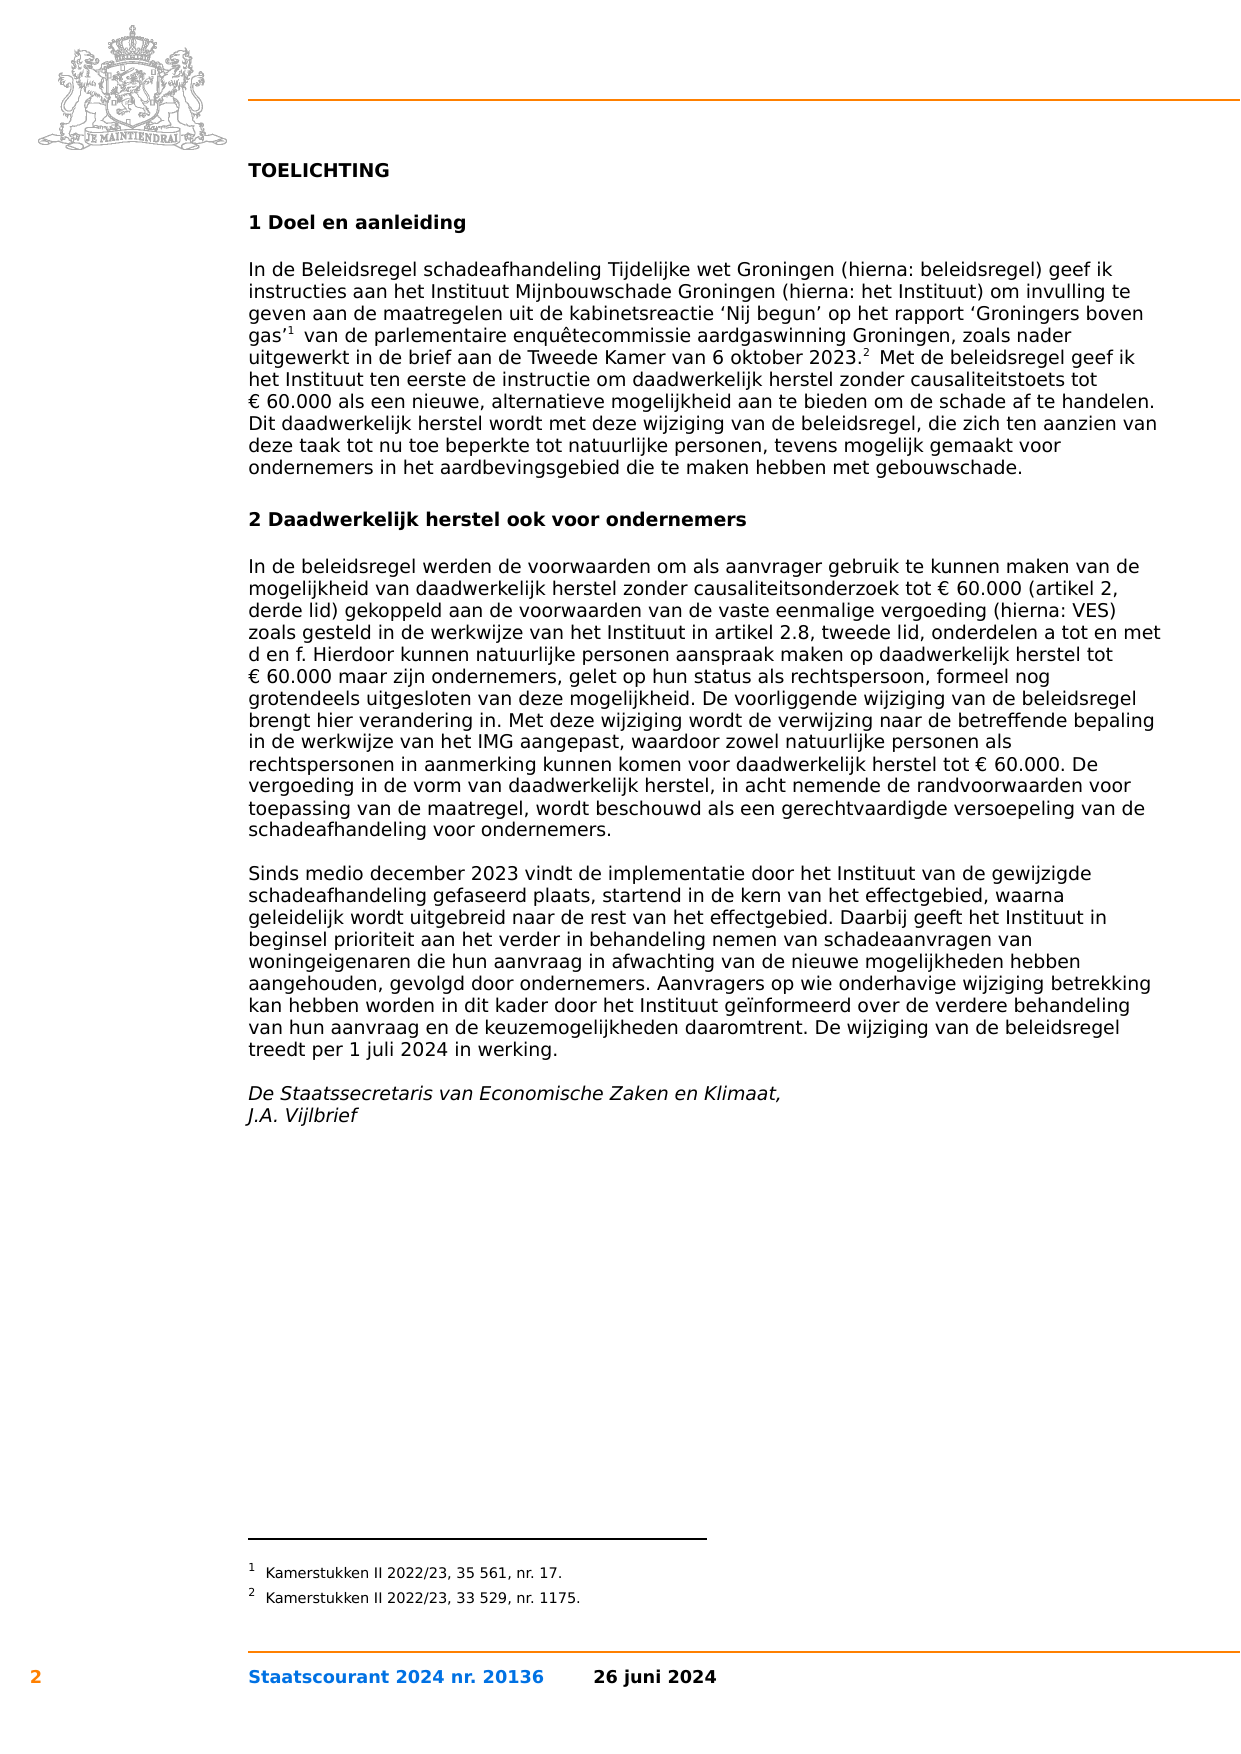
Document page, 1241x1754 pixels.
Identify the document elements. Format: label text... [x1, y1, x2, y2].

text Sinds medio december 2023 vindt de implementatie door het Instituut van de gewijzigde schadeafhandeling gefaseerd plaats, startend in de kern van het effectgebied, waarna geleidelijk wordt uitgebreid naar de rest van het effectgebied. Daarbij geeft het Instituut in beginsel prioriteit aan het verder in behandeling nemen van schadeaanvragen van woningeigenaren die hun aanvraag in afwachting van de nieuwe mogelijkheden hebben aangehouden, gevolgd door ondernemers. Aanvragers op wie onderhavige wijziging betrekking kan hebben worden in dit kader door het Instituut geïnformeerd over de verdere behandeling van hun aanvraag en de keuzemogelijkheden daaromtrent. De wijziging van de beleidsregel treedt per 1 juli 2024 in werking. [248, 863, 1163, 1061]
text Kamerstukken II 2022/23, 33 529, nr. 1175. [248, 1586, 1163, 1608]
text In de Beleidsregel schadeafhandeling Tijdelijke wet Groningen (hierna: beleidsregel) geef ik instructies aan het Instituut Mijnbouwschade Groningen (hierna: het Instituut) om invulling te geven aan de maatregelen uit de kabinetsreactie ‘Nij begun’ op het rapport ‘Groningers boven gas’ van de parlementaire enquêtecommissie aardgaswinning Groningen, zoals nader uitgewerkt in de brief aan de Tweede Kamer van 6 oktober 2023. Met de beleidsregel geef ik het Instituut ten eerste de instructie om daadwerkelijk herstel zonder causaliteitstoets tot € 60.000 als een nieuwe, alternatieve mogelijkheid aan te bieden om de schade af te handelen. Dit daadwerkelijk herstel wordt met deze wijziging van de beleidsregel, die zich ten aanzien van deze taak tot nu toe beperkte tot natuurlijke personen, tevens mogelijk gemaakt voor ondernemers in het aardbevingsgebied die te maken hebben met gebouwschade. [248, 259, 1163, 479]
subtitle 1 Doel en aanleiding [248, 212, 1163, 234]
subtitle 2 Daadwerkelijk herstel ook voor ondernemers [248, 509, 1163, 531]
text De Staatssecretaris van Economische Zaken en Klimaat, J.A. Vijlbrief [248, 1083, 1163, 1127]
picture [38, 25, 227, 150]
text Kamerstukken II 2022/23, 35 561, nr. 17. [248, 1561, 1163, 1583]
text In de beleidsregel werden de voorwaarden om als aanvrager gebruik te kunnen maken van de mogelijkheid van daadwerkelijk herstel zonder causaliteitsonderzoek tot € 60.000 (artikel 2, derde lid) gekoppeld aan de voorwaarden van de vaste eenmalige vergoeding (hierna: VES) zoals gesteld in de werkwijze van het Instituut in artikel 2.8, tweede lid, onderdelen a tot en met d en f. Hierdoor kunnen natuurlijke personen aanspraak maken op daadwerkelijk herstel tot € 60.000 maar zijn ondernemers, gelet op hun status als rechtspersoon, formeel nog grotendeels uitgesloten van deze mogelijkheid. De voorliggende wijziging van de beleidsregel brengt hier verandering in. Met deze wijziging wordt de verwijzing naar de betreffende bepaling in de werkwijze van het IMG aangepast, waardoor zowel natuurlijke personen als rechtspersonen in aanmerking kunnen komen voor daadwerkelijk herstel tot € 60.000. De vergoeding in de vorm van daadwerkelijk herstel, in acht nemende de randvoorwaarden voor toepassing van de maatregel, wordt beschouwd als een gerechtvaardigde versoepeling van de schadeafhandeling voor ondernemers. [248, 556, 1163, 841]
subtitle TOELICHTING [248, 160, 1163, 182]
